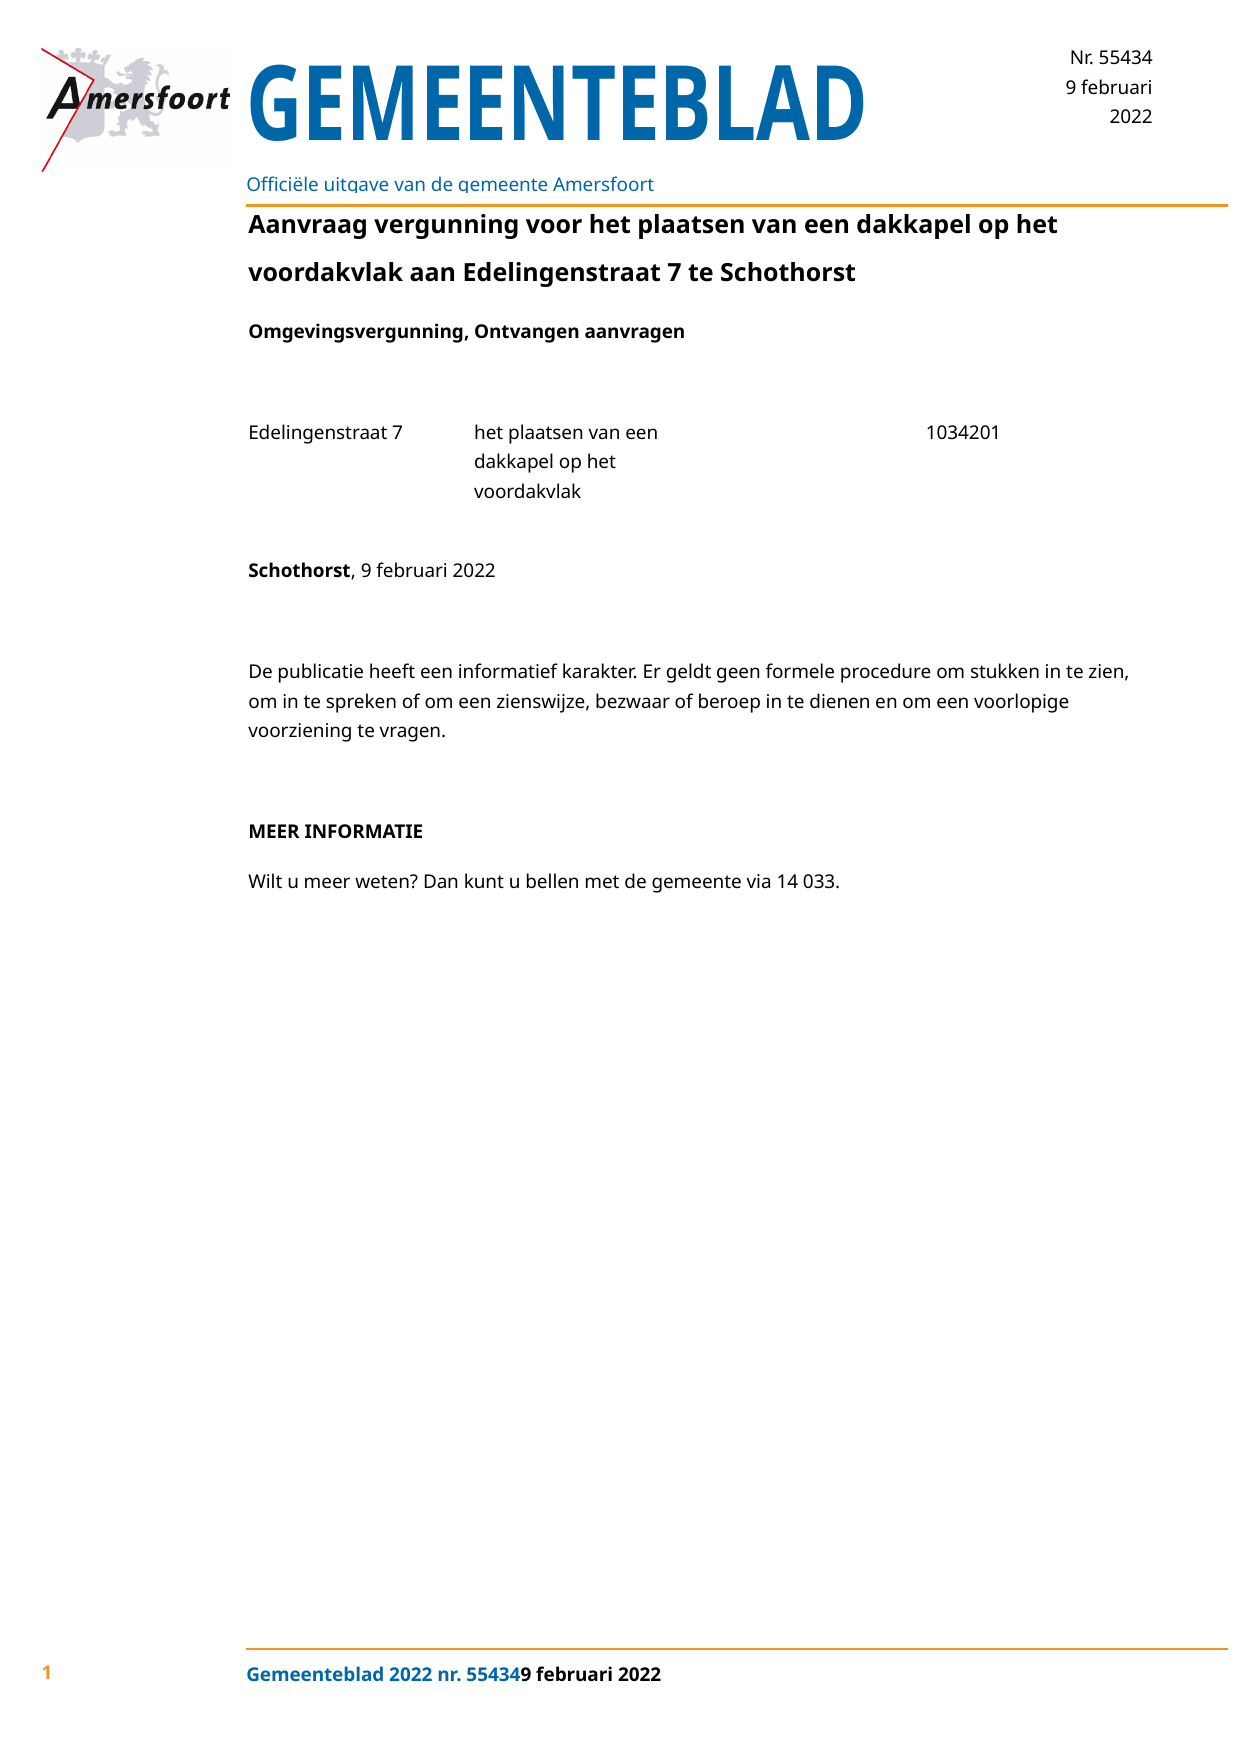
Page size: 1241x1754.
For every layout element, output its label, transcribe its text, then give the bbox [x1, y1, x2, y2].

text De publicatie heeft een informatief karakter. Er geldt geen formele procedure om stukken in te zien, om in te spreken of om een zienswijze, bezwaar of beroep in te dienen en om een voorlopige voorziening te vragen. [248, 658, 1152, 743]
table_header Edelingenstraat 7 [248, 419, 474, 504]
picture [41, 47, 231, 172]
table_header [700, 419, 926, 504]
text Wilt u meer weten? Dan kunt u bellen met de gemeente via 14 033. [248, 869, 1152, 894]
text Schothorst, 9 februari 2022 [248, 557, 1152, 583]
text Aanvraag vergunning voor het plaatsen van een dakkapel op het voordakvlak aan Edelingenstraat 7 te Schothorst [248, 207, 1152, 288]
table_header 1034201 [926, 419, 1152, 504]
text Omgevingsvergunning, Ontvangen aanvragen [248, 318, 1152, 344]
text MEER INFORMATIE [248, 818, 1152, 844]
table_header het plaatsen van een dakkapel op het voordakvlak [474, 419, 700, 504]
